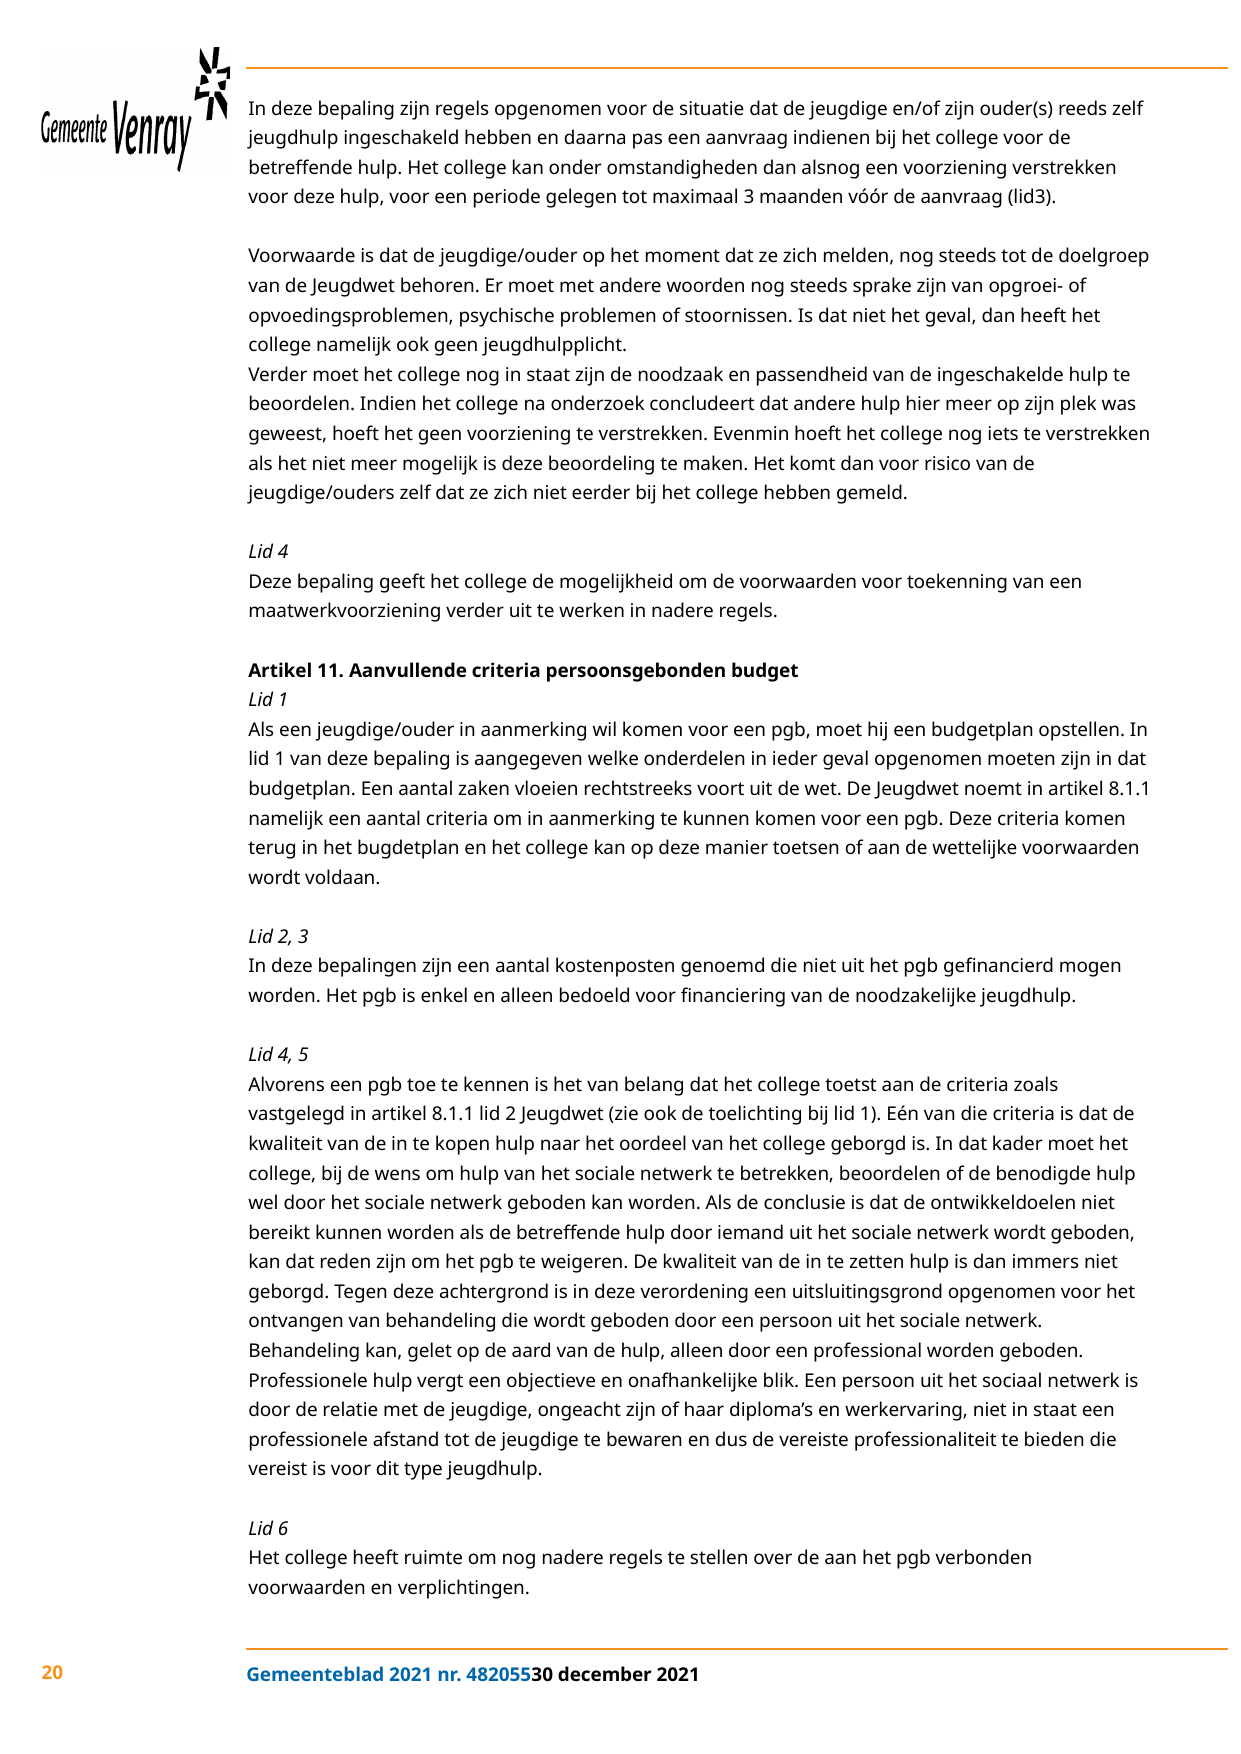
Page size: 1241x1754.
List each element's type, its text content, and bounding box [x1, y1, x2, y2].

text Deze bepaling geeft het college de mogelijkheid om de voorwaarden voor toekenning van een maatwerkvoorziening verder uit te werken in nadere regels. [248, 568, 1152, 623]
text Lid 1 [248, 686, 1152, 712]
text Lid 4 [248, 538, 1152, 564]
text Verder moet het college nog in staat zijn de noodzaak en passendheid van de ingeschakelde hulp te beoordelen. Indien het college na onderzoek concludeert dat andere hulp hier meer op zijn plek was geweest, hoeft het geen voorziening te verstrekken. Evenmin hoeft het college nog iets te verstrekken als het niet meer mogelijk is deze beoordeling te maken. Het komt dan voor risico van de jeugdige/ouders zelf dat ze zich niet eerder bij het college hebben gemeld. [248, 361, 1152, 505]
text Lid 4, 5 [248, 1041, 1152, 1067]
text Het college heeft ruimte om nog nadere regels te stellen over de aan het pgb verbonden voorwaarden en verplichtingen. [248, 1544, 1152, 1600]
text Als een jeugdige/ouder in aanmerking wil komen voor een pgb, moet hij een budgetplan opstellen. In lid 1 van deze bepaling is aangegeven welke onderdelen in ieder geval opgenomen moeten zijn in dat budgetplan. Een aantal zaken vloeien rechtstreeks voort uit de wet. De Jeugdwet noemt in artikel 8.1.1 namelijk een aantal criteria om in aanmerking te kunnen komen voor een pgb. Deze criteria komen terug in het bugdetplan en het college kan op deze manier toetsen of aan de wettelijke voorwaarden wordt voldaan. [248, 716, 1152, 890]
text In deze bepaling zijn regels opgenomen voor de situatie dat de jeugdige en/of zijn ouder(s) reeds zelf jeugdhulp ingeschakeld hebben en daarna pas een aanvraag indienen bij het college voor de betreffende hulp. Het college kan onder omstandigheden dan alsnog een voorziening verstrekken voor deze hulp, voor een periode gelegen tot maximaal 3 maanden vóór de aanvraag (lid3). [248, 95, 1152, 209]
text Voorwaarde is dat de jeugdige/ouder op het moment dat ze zich melden, nog steeds tot de doelgroep van de Jeugdwet behoren. Er moet met andere woorden nog steeds sprake zijn van opgroei- of opvoedingsproblemen, psychische problemen of stoornissen. Is dat niet het geval, dan heeft het college namelijk ook geen jeugdhulpplicht. [248, 243, 1152, 357]
text Artikel 11. Aanvullende criteria persoonsgebonden budget [248, 657, 1152, 683]
text Lid 2, 3 [248, 923, 1152, 949]
text Alvorens een pgb toe te kennen is het van belang dat het college toetst aan de criteria zoals vastgelegd in artikel 8.1.1 lid 2 Jeugdwet (zie ook de toelichting bij lid 1). Eén van die criteria is dat de kwaliteit van de in te kopen hulp naar het oordeel van het college geborgd is. In dat kader moet het college, bij de wens om hulp van het sociale netwerk te betrekken, beoordelen of de benodigde hulp wel door het sociale netwerk geboden kan worden. Als de conclusie is dat de ontwikkeldoelen niet bereikt kunnen worden als de betreffende hulp door iemand uit het sociale netwerk wordt geboden, kan dat reden zijn om het pgb te weigeren. De kwaliteit van de in te zetten hulp is dan immers niet geborgd. Tegen deze achtergrond is in deze verordening een uitsluitingsgrond opgenomen voor het ontvangen van behandeling die wordt geboden door een persoon uit het sociale netwerk. Behandeling kan, gelet op de aard van de hulp, alleen door een professional worden geboden. Professionele hulp vergt een objectieve en onafhankelijke blik. Een persoon uit het sociaal netwerk is door de relatie met de jeugdige, ongeacht zijn of haar diploma’s en werkervaring, niet in staat een professionele afstand tot de jeugdige te bewaren en dus de vereiste professionaliteit te bieden die vereist is voor dit type jeugdhulp. [248, 1071, 1152, 1481]
text In deze bepalingen zijn een aantal kostenposten genoemd die niet uit het pgb gefinancierd mogen worden. Het pgb is enkel en alleen bedoeld voor financiering van de noodzakelijke jeugdhulp. [248, 953, 1152, 1008]
picture [41, 47, 231, 172]
text Lid 6 [248, 1515, 1152, 1541]
